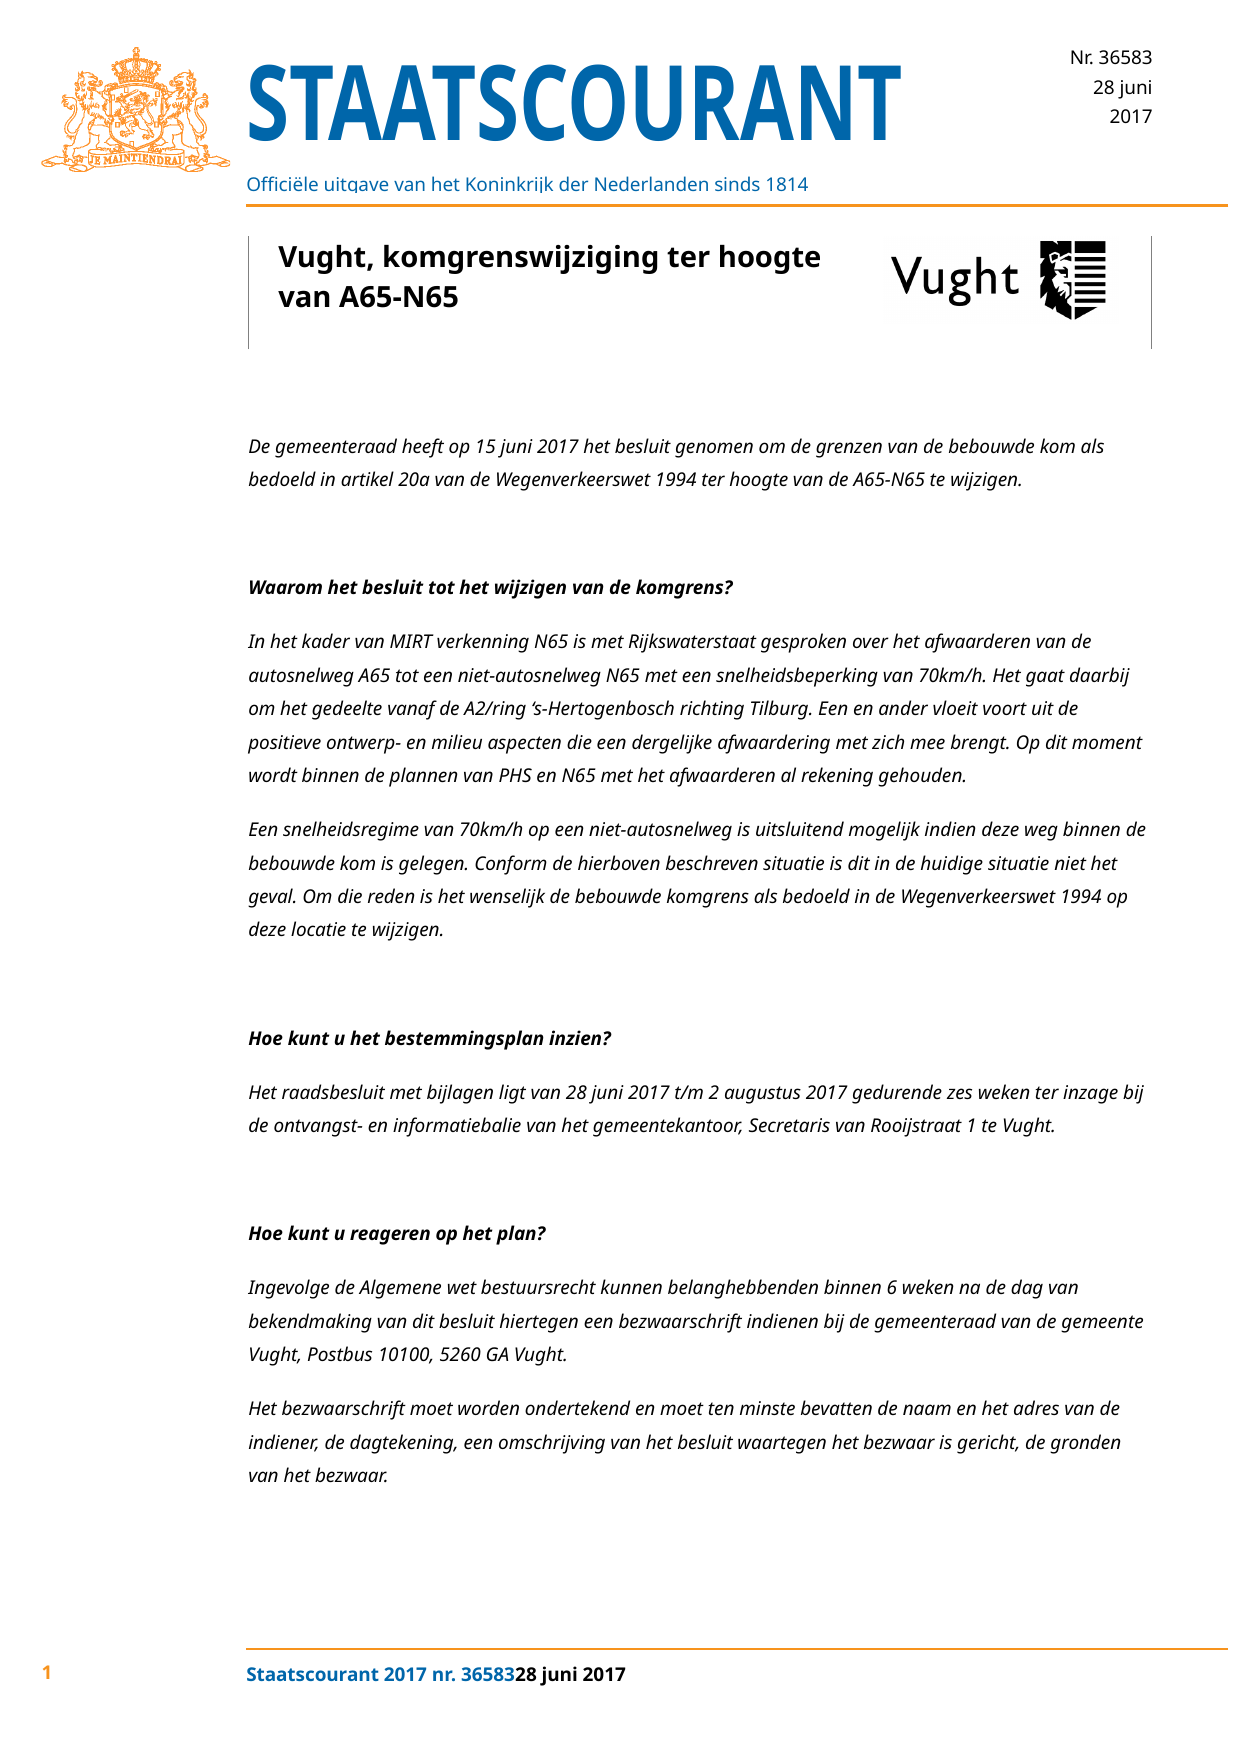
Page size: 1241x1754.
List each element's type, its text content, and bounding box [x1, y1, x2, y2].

picture [41, 47, 231, 172]
text Ingevolge de Algemene wet bestuursrecht kunnen belanghebbenden binnen 6 weken na de dag van bekendmaking van dit besluit hiertegen een bezwaarschrift indienen bij de gemeenteraad van de gemeente Vught, Postbus 10100, 5260 GA Vught. [248, 1274, 1152, 1367]
text Het bezwaarschrift moet worden ondertekend en moet ten minste bevatten de naam en het adres van de indiener, de dagtekening, een omschrijving van het besluit waartegen het bezwaar is gericht, de gronden van het bezwaar. [248, 1395, 1152, 1488]
text De gemeenteraad heeft op 15 juni 2017 het besluit genomen om de grenzen van de bebouwde kom als bedoeld in artikel 20a van de Wegenverkeerswet 1994 ter hoogte van de A65-N65 te wijzigen. [248, 433, 1152, 492]
text In het kader van MIRT verkenning N65 is met Rijkswaterstaat gesproken over het afwaarderen van de autosnelweg A65 tot een niet-autosnelweg N65 met een snelheidsbeperking van 70km/h. Het gaat daarbij om het gedeelte vanaf de A2/ring ‘s-Hertogenbosch richting Tilburg. Een en ander vloeit voort uit de positieve ontwerp- en milieu aspecten die een dergelijke afwaardering met zich mee brengt. Op dit moment wordt binnen de plannen van PHS en N65 met het afwaarderen al rekening gehouden. [248, 628, 1152, 788]
text Hoe kunt u het bestemmingsplan inzien? [248, 1025, 1152, 1051]
text Een snelheidsregime van 70km/h op een niet-autosnelweg is uitsluitend mogelijk indien deze weg binnen de bebouwde kom is gelegen. Conform de hierboven beschreven situatie is dit in de huidige situatie niet het geval. Om die reden is het wenselijk de bebouwde komgrens als bedoeld in de Wegenverkeerswet 1994 op deze locatie te wijzigen. [248, 816, 1152, 942]
text Hoe kunt u reageren op het plan? [248, 1220, 1152, 1246]
text Waarom het besluit tot het wijzigen van de komgrens? [248, 574, 1152, 600]
text Het raadsbesluit met bijlagen ligt van 28 juni 2017 t/m 2 augustus 2017 gedurende zes weken ter inzage bij de ontvangst- en informatiebalie van het gemeentekantoor, Secretaris van Rooijstraat 1 te Vught. [248, 1079, 1152, 1138]
picture [882, 236, 1119, 324]
table_header [850, 236, 1151, 349]
table_header Vught, komgrenswijziging ter hoogte van A65-N65 [249, 236, 850, 349]
